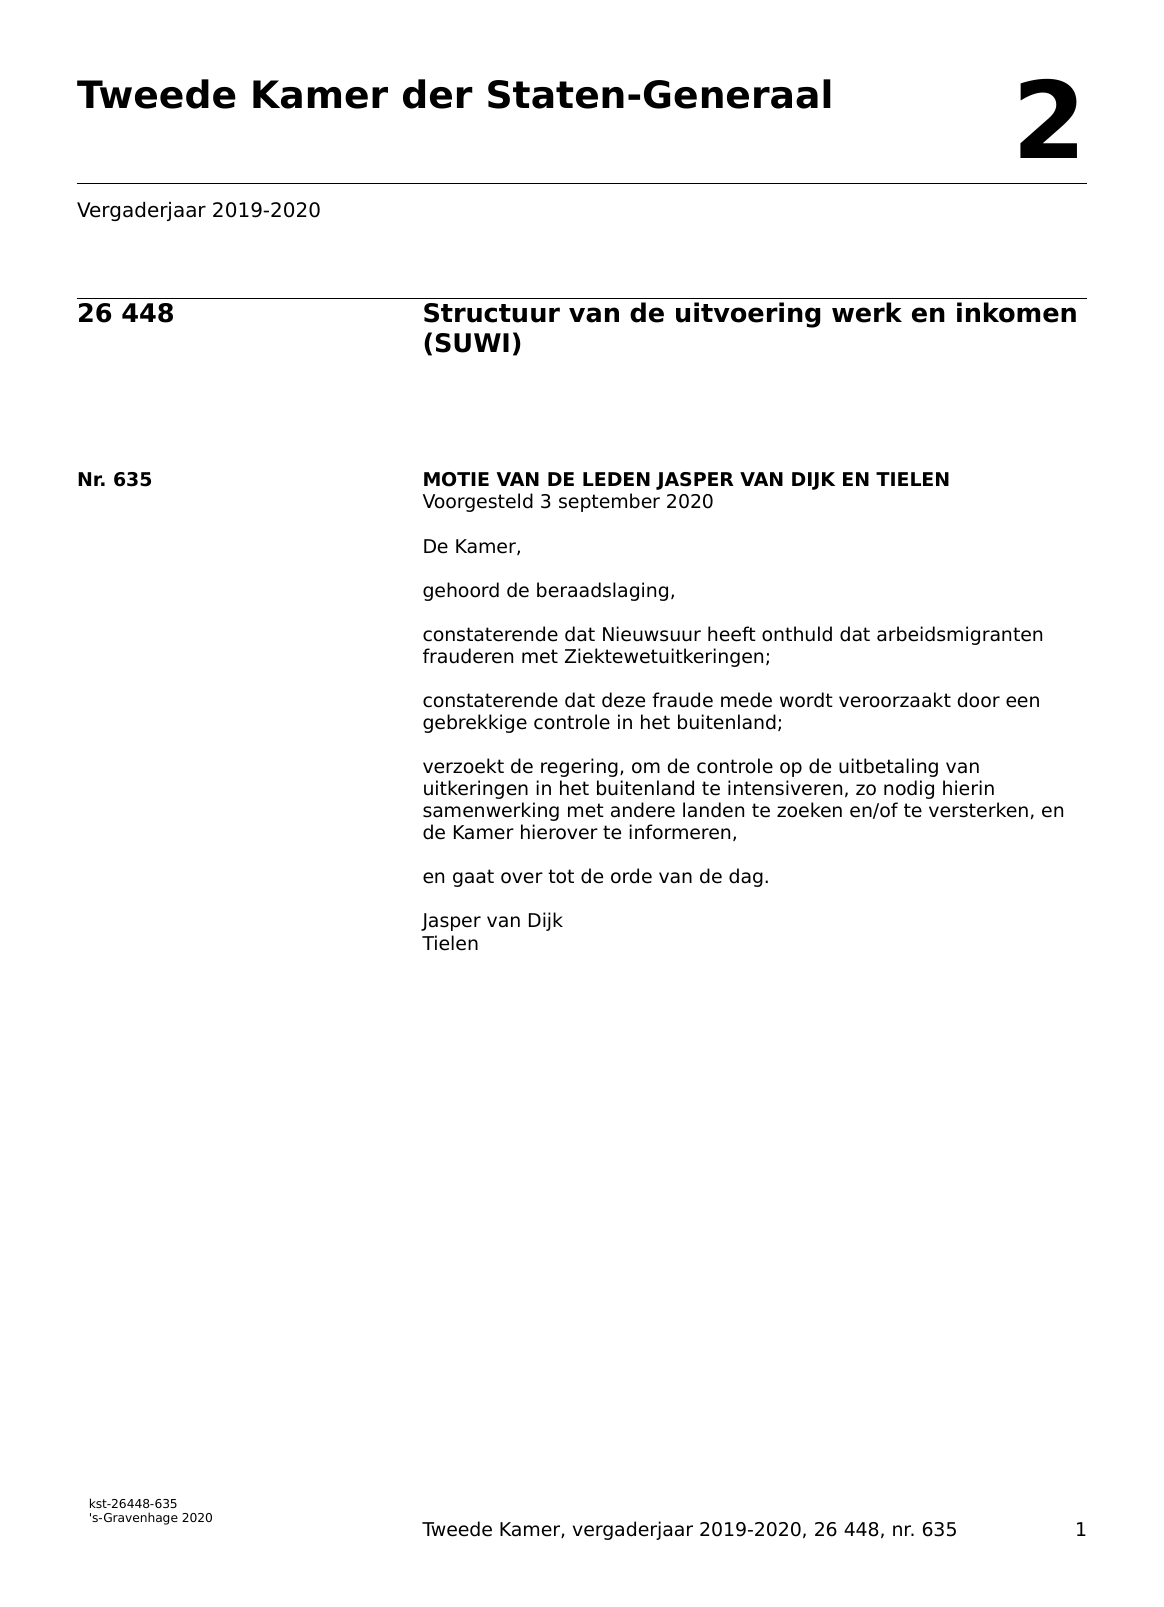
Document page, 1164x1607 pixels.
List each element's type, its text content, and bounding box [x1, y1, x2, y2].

text constaterende dat Nieuwsuur heeft onthuld dat arbeidsmigranten frauderen met Ziektewetuitkeringen; [422, 624, 1087, 668]
table_header 2 [886, 59, 1087, 183]
subtitle Nr. 635 MOTIE VAN DE LEDEN JASPER VAN DIJK EN TIELEN [77, 469, 1087, 491]
text en gaat over tot de orde van de dag. [422, 866, 1087, 888]
subtitle 26 448 Structuur van de uitvoering werk en inkomen (SUWI) [77, 299, 1087, 358]
table_header Tweede Kamer der Staten-Generaal [77, 59, 886, 183]
text Jasper van Dijk [422, 910, 1087, 932]
text kst-26448-635 [88, 1497, 323, 1511]
text gehoord de beraadslaging, [422, 580, 1087, 602]
text 's-Gravenhage 2020 [88, 1511, 323, 1525]
text De Kamer, [422, 536, 1087, 557]
text Voorgesteld 3 september 2020 [422, 491, 1087, 513]
text verzoekt de regering, om de controle op de uitbetaling van uitkeringen in het buitenland te intensiveren, zo nodig hierin samenwerking met andere landen te zoeken en/of te versterken, en de Kamer hierover te informeren, [422, 756, 1087, 844]
text Tielen [422, 932, 1087, 954]
text constaterende dat deze fraude mede wordt veroorzaakt door een gebrekkige controle in het buitenland; [422, 690, 1087, 734]
table_cell Vergaderjaar 2019-2020 [77, 184, 1087, 298]
